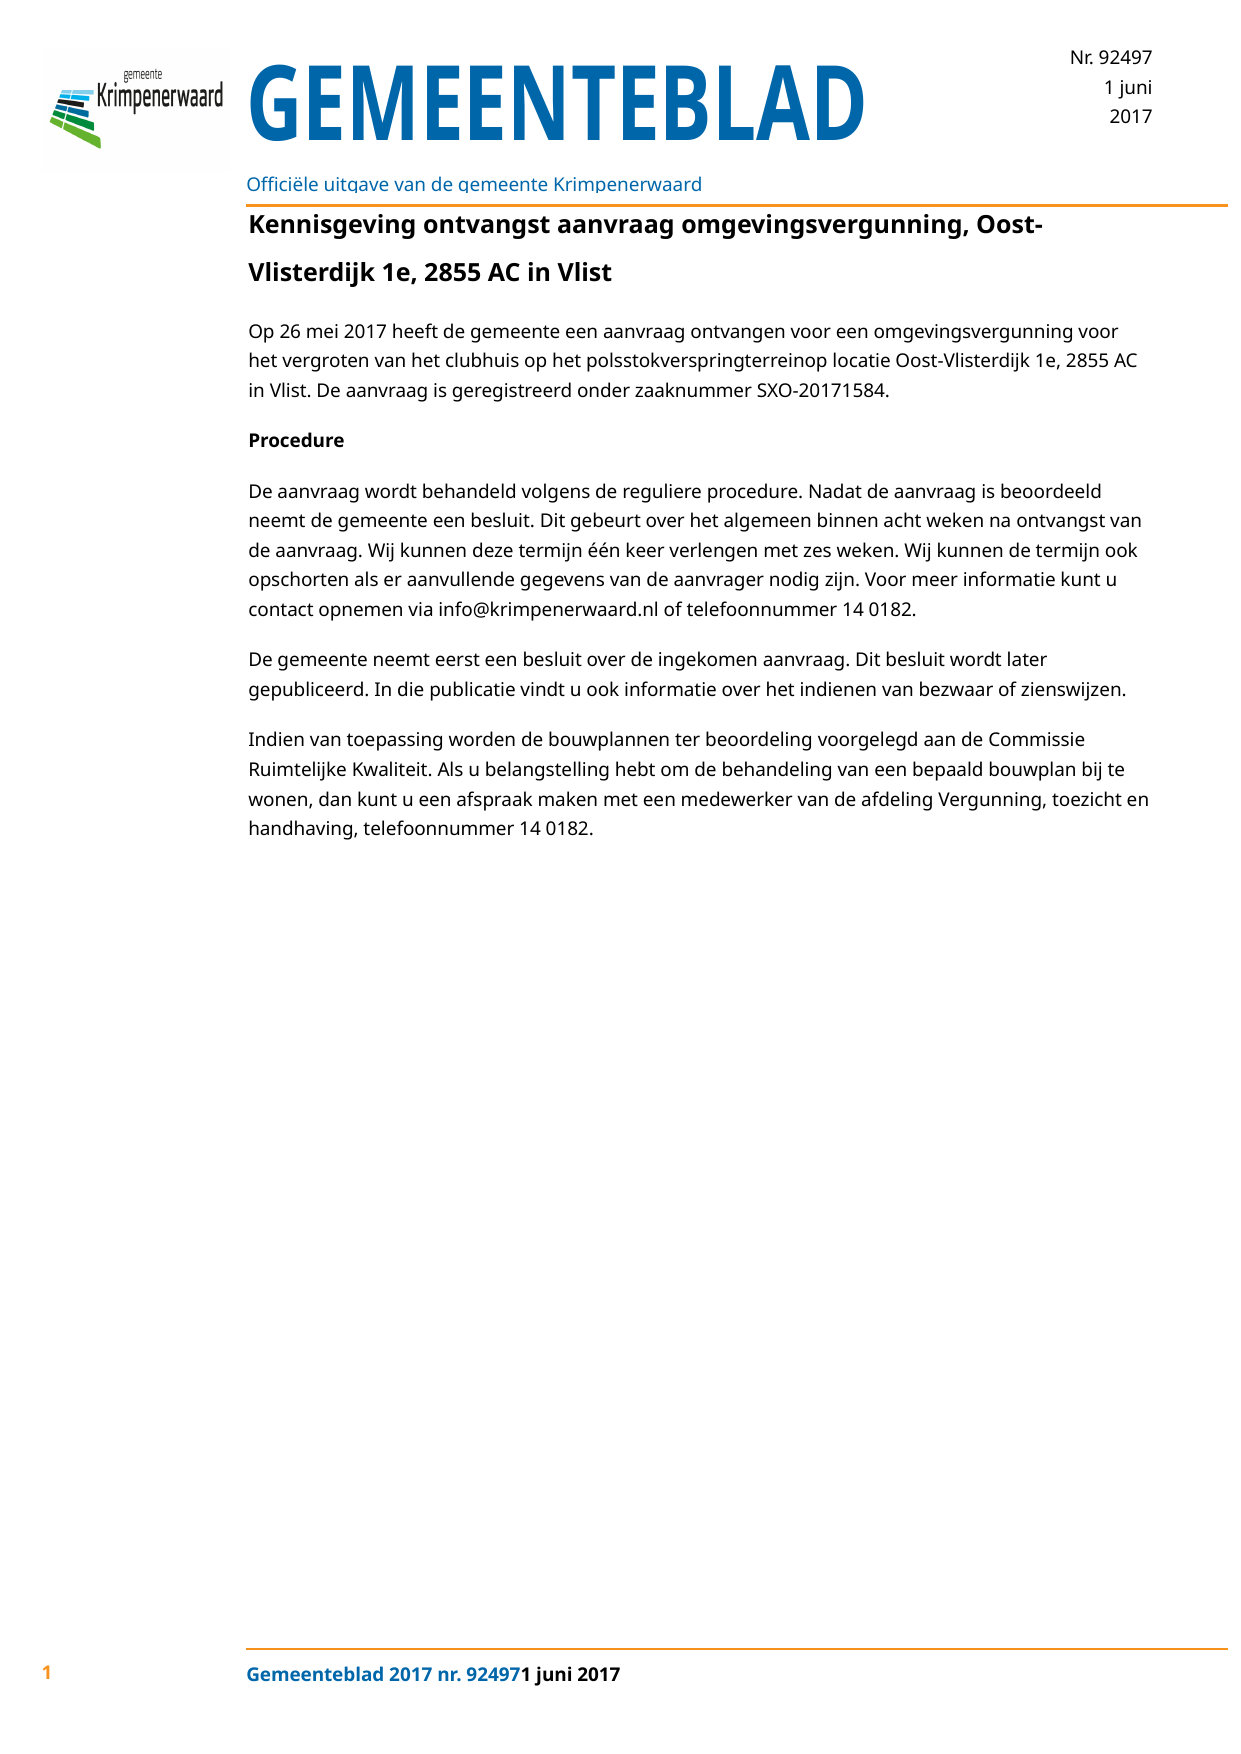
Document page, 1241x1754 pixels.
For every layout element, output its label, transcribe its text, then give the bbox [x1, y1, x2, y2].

text Op 26 mei 2017 heeft de gemeente een aanvraag ontvangen voor een omgevingsvergunning voor het vergroten van het clubhuis op het polsstokverspringterreinop locatie Oost-Vlisterdijk 1e, 2855 AC in Vlist. De aanvraag is geregistreerd onder zaaknummer SXO-20171584. [248, 318, 1152, 403]
text De gemeente neemt eerst een besluit over de ingekomen aanvraag. Dit besluit wordt later gepubliceerd. In die publicatie vindt u ook informatie over het indienen van bezwaar of zienswijzen. [248, 647, 1152, 702]
text De aanvraag wordt behandeld volgens de reguliere procedure. Nadat de aanvraag is beoordeeld neemt de gemeente een besluit. Dit gebeurt over het algemeen binnen acht weken na ontvangst van de aanvraag. Wij kunnen deze termijn één keer verlengen met zes weken. Wij kunnen de termijn ook opschorten als er aanvullende gegevens van de aanvrager nodig zijn. Voor meer informatie kunt u contact opnemen via info@krimpenerwaard.nl of telefoonnummer 14 0182. [248, 478, 1152, 622]
text Procedure [248, 427, 1152, 453]
picture [41, 47, 231, 172]
text Indien van toepassing worden de bouwplannen ter beoordeling voorgelegd aan de Commissie Ruimtelijke Kwaliteit. Als u belangstelling hebt om de behandeling van een bepaald bouwplan bij te wonen, dan kunt u een afspraak maken met een medewerker van de afdeling Vergunning, toezicht en handhaving, telefoonnummer 14 0182. [248, 727, 1152, 841]
text Kennisgeving ontvangst aanvraag omgevingsvergunning, Oost-Vlisterdijk 1e, 2855 AC in Vlist [248, 207, 1152, 288]
